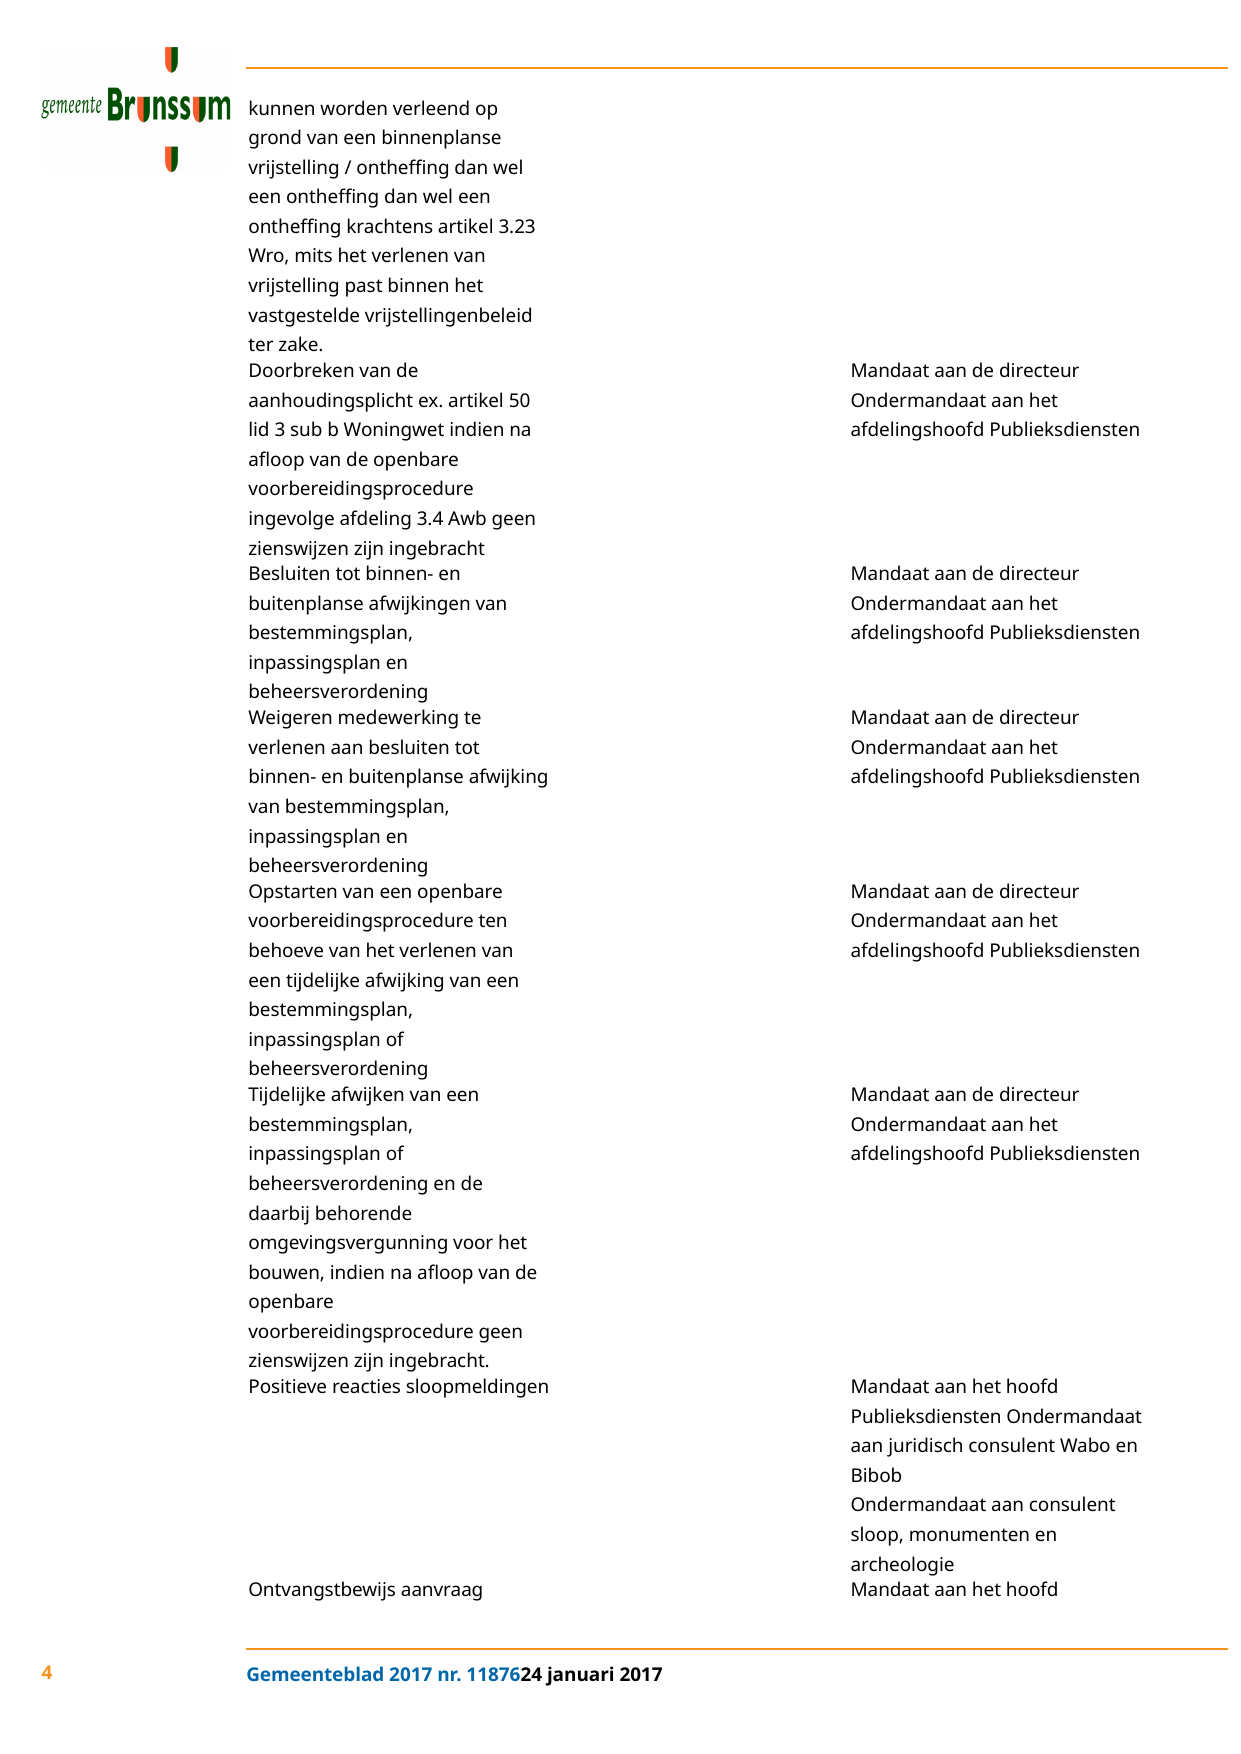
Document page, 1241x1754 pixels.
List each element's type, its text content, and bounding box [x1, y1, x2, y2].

table_cell Mandaat aan de directeur Ondermandaat aan het afdelingshoofd Publieksdiensten [850, 705, 1152, 878]
table_cell Mandaat aan het hoofd [850, 1577, 1152, 1602]
picture [41, 47, 231, 172]
table_cell [549, 1081, 850, 1373]
table_cell Doorbreken van de aanhoudingsplicht ex. artikel 50 lid 3 sub b Woningwet indien na afloop van de openbare voorbereidingsprocedure ingevolge afdeling 3.4 Awb geen zienswijzen zijn ingebracht [248, 357, 549, 560]
table_cell [549, 1373, 850, 1577]
table_cell [549, 560, 850, 704]
table_cell [850, 95, 1152, 357]
table_cell Mandaat aan de directeur Ondermandaat aan het afdelingshoofd Publieksdiensten [850, 878, 1152, 1081]
table_cell Mandaat aan het hoofd Publieksdiensten Ondermandaat aan juridisch consulent Wabo en Bibob Ondermandaat aan consulent sloop, monumenten en archeologie [850, 1373, 1152, 1577]
table_cell kunnen worden verleend op grond van een binnenplanse vrijstelling / ontheffing dan wel een ontheffing dan wel een ontheffing krachtens artikel 3.23 Wro, mits het verlenen van vrijstelling past binnen het vastgestelde vrijstellingenbeleid ter zake. [248, 95, 549, 357]
table_cell Mandaat aan de directeur Ondermandaat aan het afdelingshoofd Publieksdiensten [850, 357, 1152, 560]
table_cell Mandaat aan de directeur Ondermandaat aan het afdelingshoofd Publieksdiensten [850, 1081, 1152, 1373]
table_cell [549, 95, 850, 357]
table_cell [549, 705, 850, 878]
table_cell [549, 1577, 850, 1602]
table_cell Tijdelijke afwijken van een bestemmingsplan, inpassingsplan of beheersverordening en de daarbij behorende omgevingsvergunning voor het bouwen, indien na afloop van de openbare voorbereidingsprocedure geen zienswijzen zijn ingebracht. [248, 1081, 549, 1373]
table_cell Mandaat aan de directeur Ondermandaat aan het afdelingshoofd Publieksdiensten [850, 560, 1152, 704]
table_cell [549, 357, 850, 560]
table_cell Positieve reacties sloopmeldingen [248, 1373, 549, 1577]
table_cell Weigeren medewerking te verlenen aan besluiten tot binnen- en buitenplanse afwijking van bestemmingsplan, inpassingsplan en beheersverordening [248, 705, 549, 878]
table_cell Besluiten tot binnen- en buitenplanse afwijkingen van bestemmingsplan, inpassingsplan en beheersverordening [248, 560, 549, 704]
table_cell [549, 878, 850, 1081]
table_cell Opstarten van een openbare voorbereidingsprocedure ten behoeve van het verlenen van een tijdelijke afwijking van een bestemmingsplan, inpassingsplan of beheersverordening [248, 878, 549, 1081]
table_cell Ontvangstbewijs aanvraag [248, 1577, 549, 1602]
